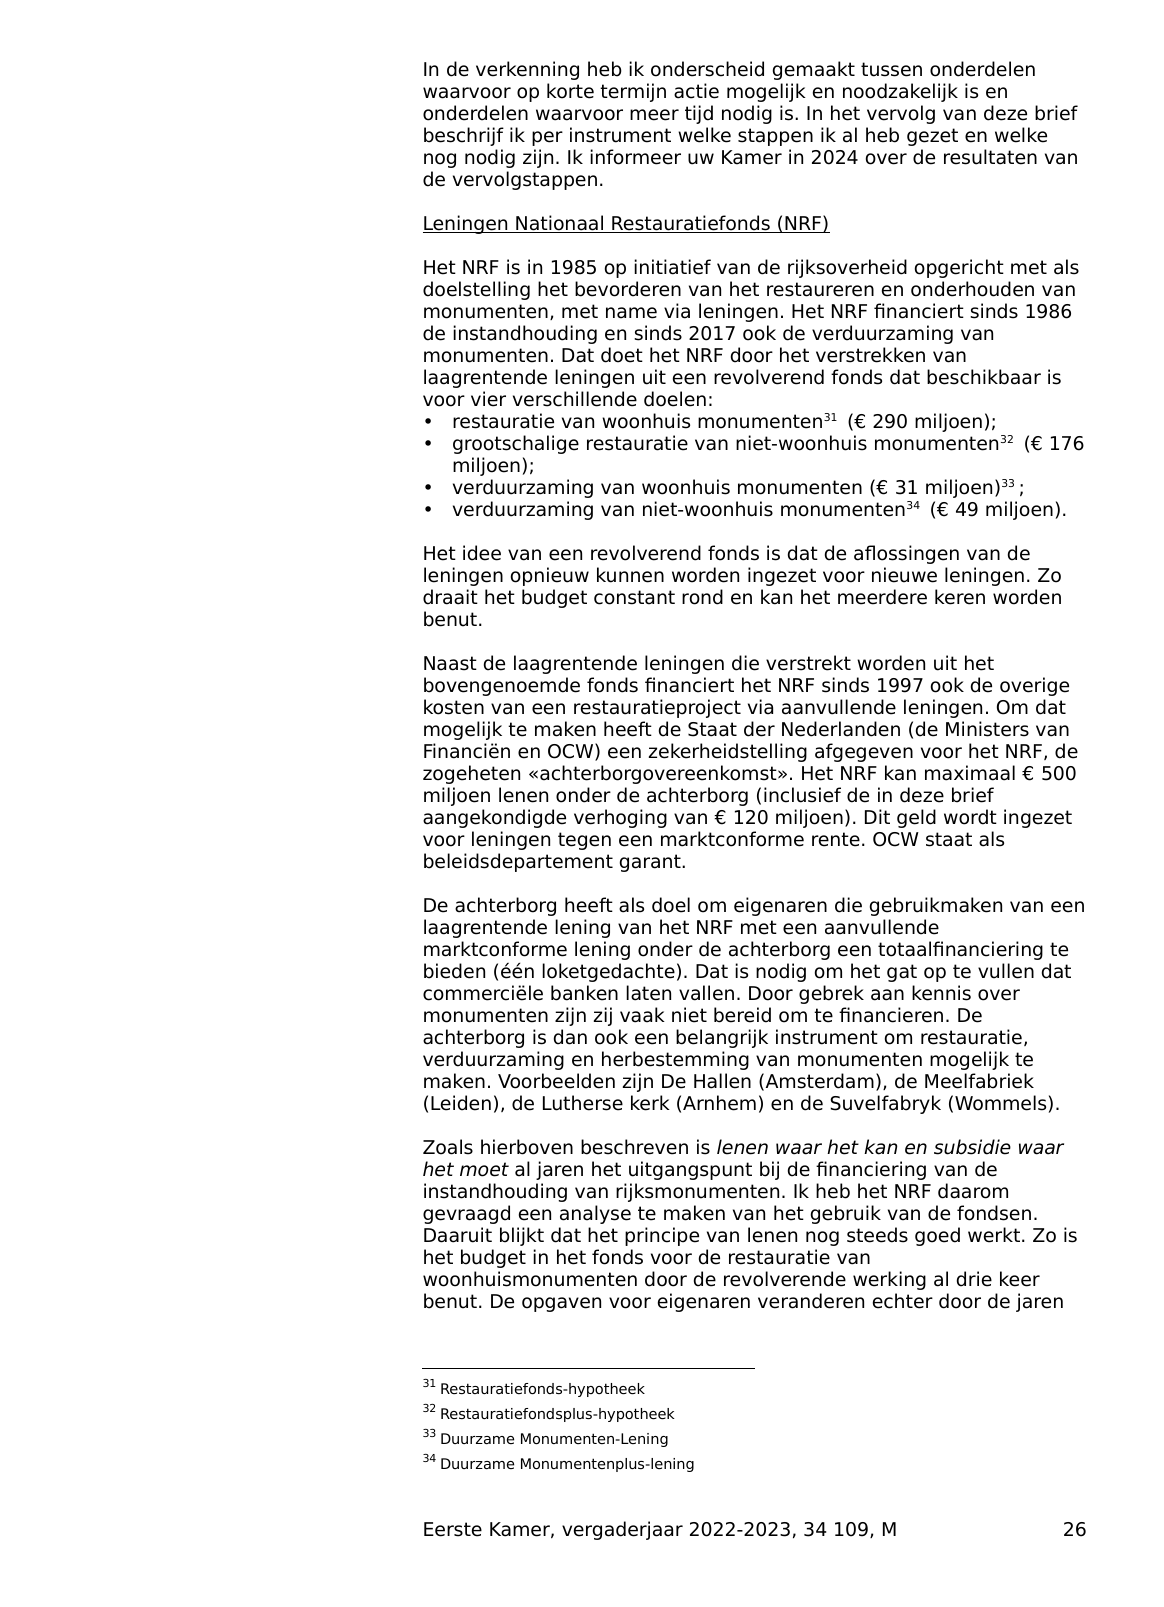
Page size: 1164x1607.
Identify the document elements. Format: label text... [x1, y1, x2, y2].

subtitle Leningen Nationaal Restauratiefonds (NRF) [422, 213, 1087, 235]
text Restauratiefondsplus-hypotheek [422, 1402, 1087, 1424]
text Het NRF is in 1985 op initiatief van de rijksoverheid opgericht met als doelstelling het bevorderen van het restaureren en onderhouden van monumenten, met name via leningen. Het NRF financiert sinds 1986 de instandhouding en sinds 2017 ook de verduurzaming van monumenten. Dat doet het NRF door het verstrekken van laagrentende leningen uit een revolverend fonds dat beschikbaar is voor vier verschillende doelen: [422, 257, 1087, 411]
text • grootschalige restauratie van niet-woonhuis monumenten (€ 176 miljoen); [422, 433, 1087, 477]
text Het idee van een revolverend fonds is dat de aflossingen van de leningen opnieuw kunnen worden ingezet voor nieuwe leningen. Zo draait het budget constant rond en kan het meerdere keren worden benut. [422, 543, 1087, 631]
text Zoals hierboven beschreven is lenen waar het kan en subsidie waar het moet al jaren het uitgangspunt bij de financiering van de instandhouding van rijksmonumenten. Ik heb het NRF daarom gevraagd een analyse te maken van het gebruik van de fondsen. Daaruit blijkt dat het principe van lenen nog steeds goed werkt. Zo is het budget in het fonds voor de restauratie van woonhuismonumenten door de revolverende werking al drie keer benut. De opgaven voor eigenaren veranderen echter door de jaren [422, 1137, 1087, 1313]
text • verduurzaming van niet-woonhuis monumenten (€ 49 miljoen). [422, 499, 1087, 521]
text Duurzame Monumenten-Lening [422, 1427, 1087, 1449]
text Restauratiefonds-hypotheek [422, 1377, 1087, 1399]
text • restauratie van woonhuis monumenten (€ 290 miljoen); [422, 411, 1087, 433]
text De achterborg heeft als doel om eigenaren die gebruikmaken van een laagrentende lening van het NRF met een aanvullende marktconforme lening onder de achterborg een totaalfinanciering te bieden (één loketgedachte). Dat is nodig om het gat op te vullen dat commerciële banken laten vallen. Door gebrek aan kennis over monumenten zijn zij vaak niet bereid om te financieren. De achterborg is dan ook een belangrijk instrument om restauratie, verduurzaming en herbestemming van monumenten mogelijk te maken. Voorbeelden zijn De Hallen (Amsterdam), de Meelfabriek (Leiden), de Lutherse kerk (Arnhem) en de Suvelfabryk (Wommels). [422, 895, 1087, 1115]
text • verduurzaming van woonhuis monumenten (€ 31 miljoen); [422, 477, 1087, 499]
text Duurzame Monumentenplus-lening [422, 1452, 1087, 1474]
text In de verkenning heb ik onderscheid gemaakt tussen onderdelen waarvoor op korte termijn actie mogelijk en noodzakelijk is en onderdelen waarvoor meer tijd nodig is. In het vervolg van deze brief beschrijf ik per instrument welke stappen ik al heb gezet en welke nog nodig zijn. Ik informeer uw Kamer in 2024 over de resultaten van de vervolgstappen. [422, 59, 1087, 191]
text Naast de laagrentende leningen die verstrekt worden uit het bovengenoemde fonds financiert het NRF sinds 1997 ook de overige kosten van een restauratieproject via aanvullende leningen. Om dat mogelijk te maken heeft de Staat der Nederlanden (de Ministers van Financiën en OCW) een zekerheidstelling afgegeven voor het NRF, de zogeheten «achterborgovereenkomst». Het NRF kan maximaal € 500 miljoen lenen onder de achterborg (inclusief de in deze brief aangekondigde verhoging van € 120 miljoen). Dit geld wordt ingezet voor leningen tegen een marktconforme rente. OCW staat als beleidsdepartement garant. [422, 653, 1087, 873]
